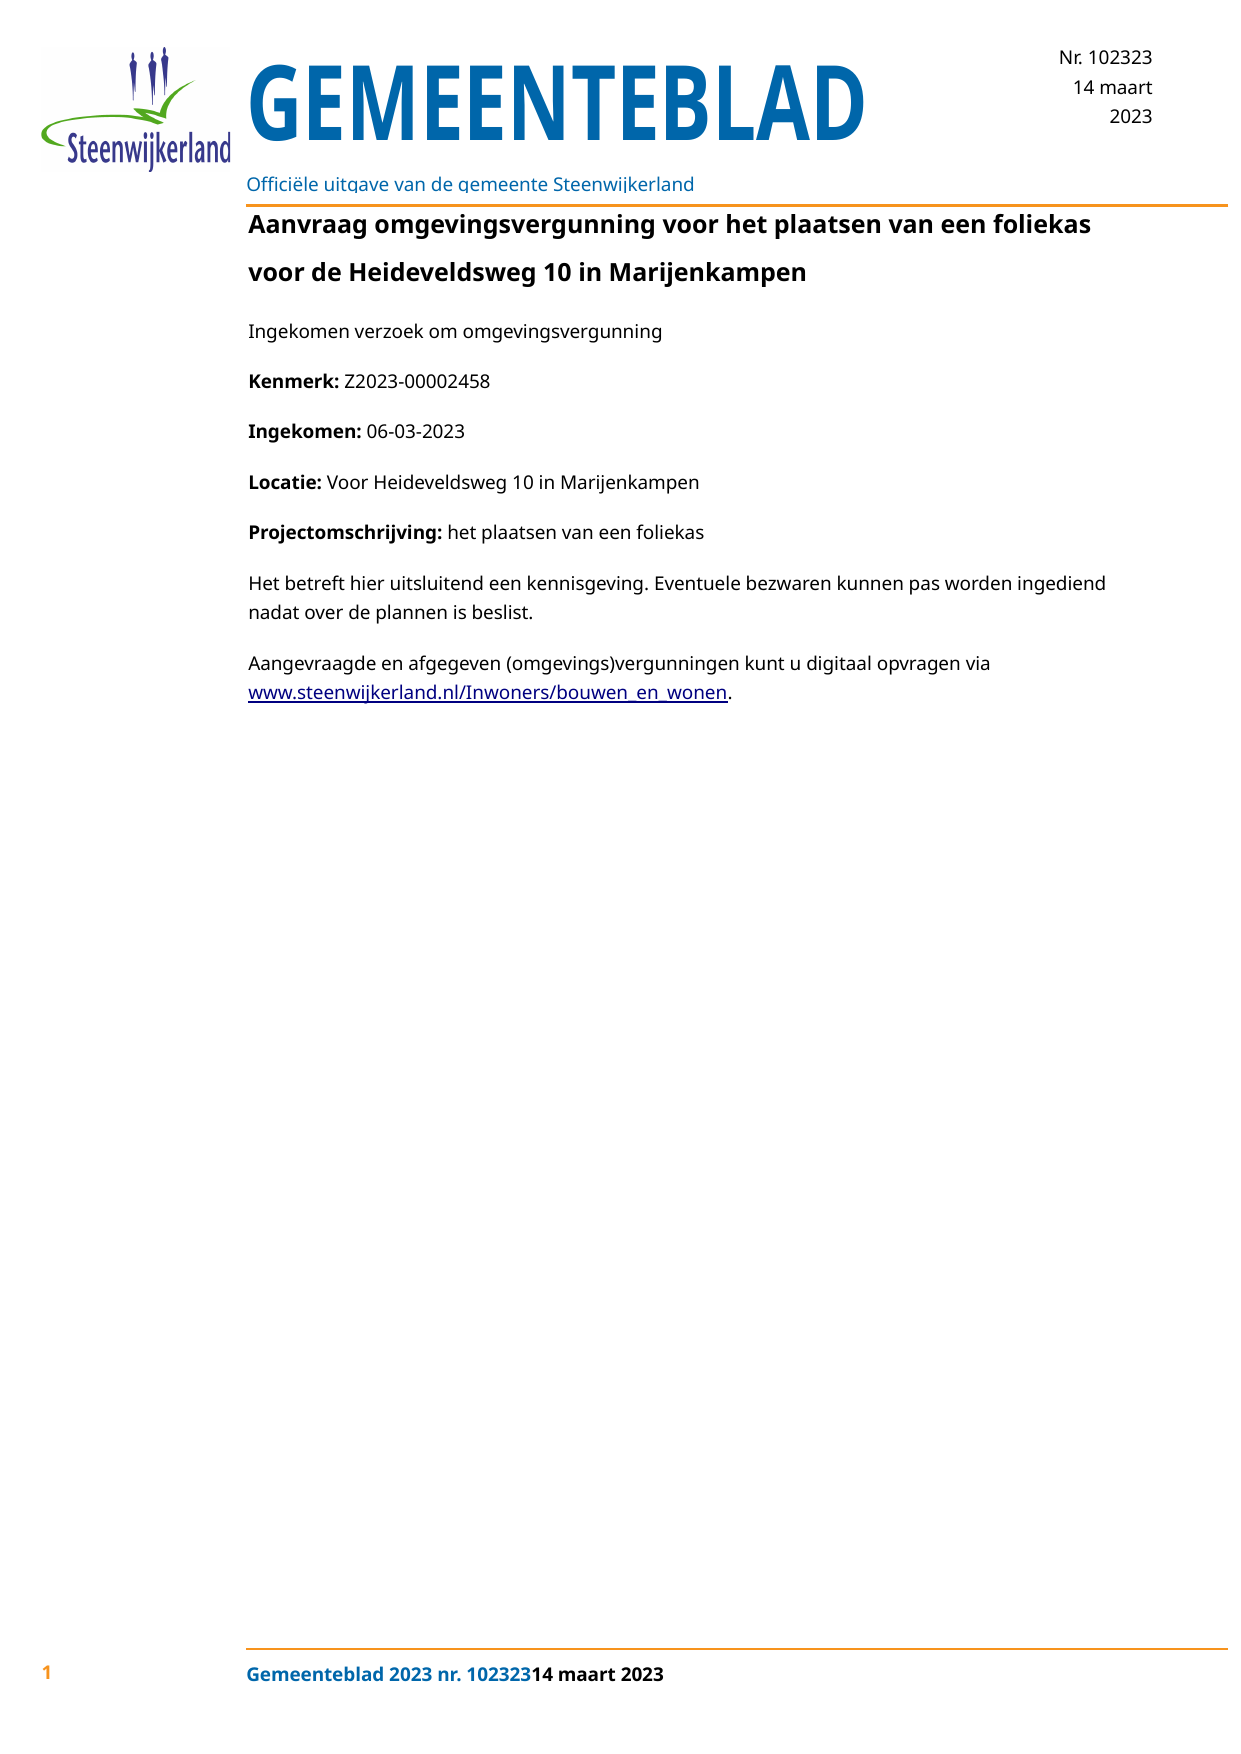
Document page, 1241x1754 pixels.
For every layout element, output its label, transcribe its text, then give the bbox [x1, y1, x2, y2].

text Ingekomen: 06-03-2023 [248, 419, 1152, 444]
text Aangevraagde en afgegeven (omgevings)vergunningen kunt u digitaal opvragen via www.steenwijkerland.nl/Inwoners/bouwen_en_wonen. [248, 650, 1152, 705]
text Locatie: Voor Heideveldsweg 10 in Marijenkampen [248, 469, 1152, 495]
text Aanvraag omgevingsvergunning voor het plaatsen van een foliekas voor de Heideveldsweg 10 in Marijenkampen [248, 207, 1152, 288]
text Het betreft hier uitsluitend een kennisgeving. Eventuele bezwaren kunnen pas worden ingediend nadat over de plannen is beslist. [248, 570, 1152, 625]
text Projectomschrijving: het plaatsen van een foliekas [248, 519, 1152, 545]
picture [41, 47, 231, 172]
text Ingekomen verzoek om omgevingsvergunning [248, 318, 1152, 344]
text Kenmerk: Z2023-00002458 [248, 368, 1152, 394]
